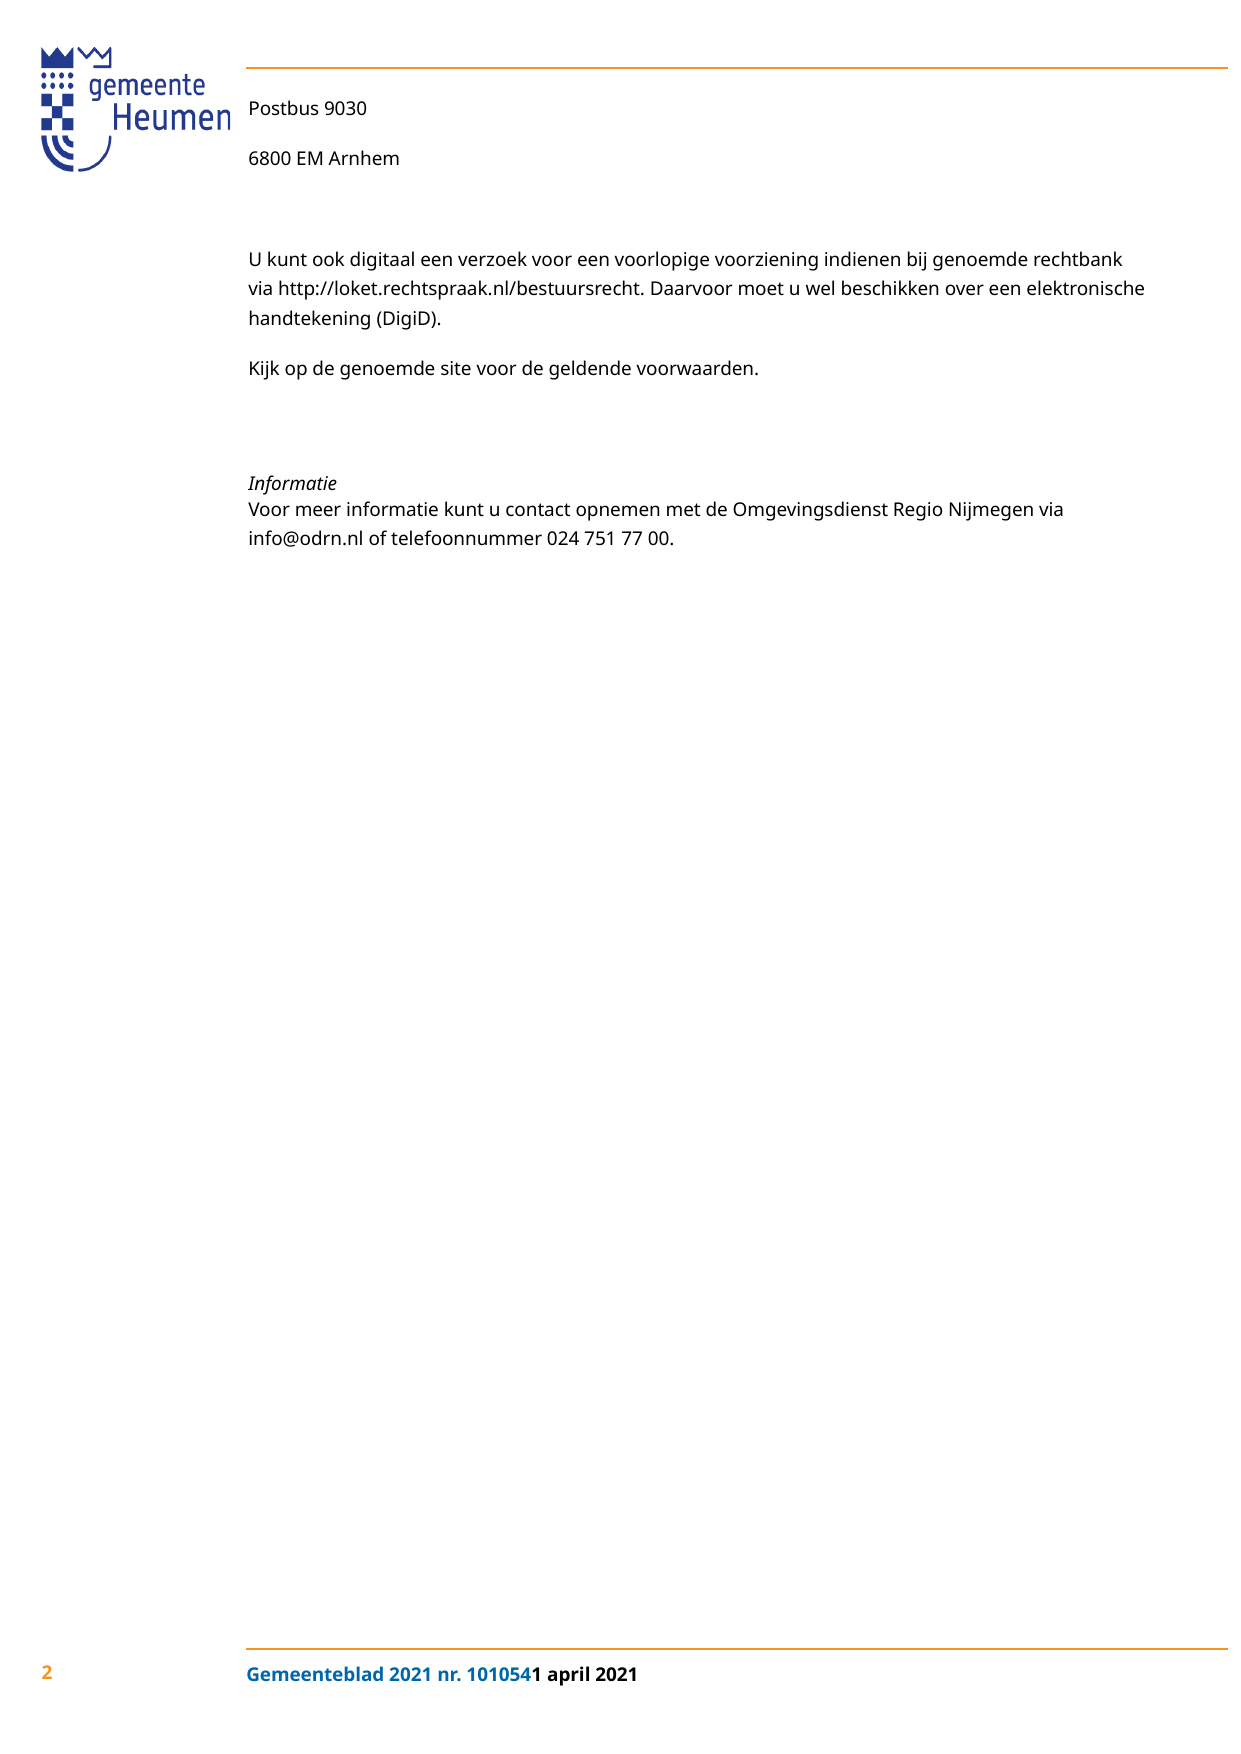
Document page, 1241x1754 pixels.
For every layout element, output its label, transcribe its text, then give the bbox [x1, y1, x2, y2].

text 6800 EM Arnhem [248, 145, 1152, 171]
text Postbus 9030 [248, 95, 1152, 121]
picture [41, 47, 231, 172]
text Voor meer informatie kunt u contact opnemen met de Omgevingsdienst Regio Nijmegen via info@odrn.nl of telefoonnummer 024 751 77 00. [248, 496, 1152, 551]
text U kunt ook digitaal een verzoek voor een voorlopige voorziening indienen bij genoemde rechtbank via http://loket.rechtspraak.nl/bestuursrecht. Daarvoor moet u wel beschikken over een elektronische handtekening (DigiD). [248, 246, 1152, 331]
text Informatie [248, 470, 1152, 496]
text Kijk op de genoemde site voor de geldende voorwaarden. [248, 356, 1152, 381]
